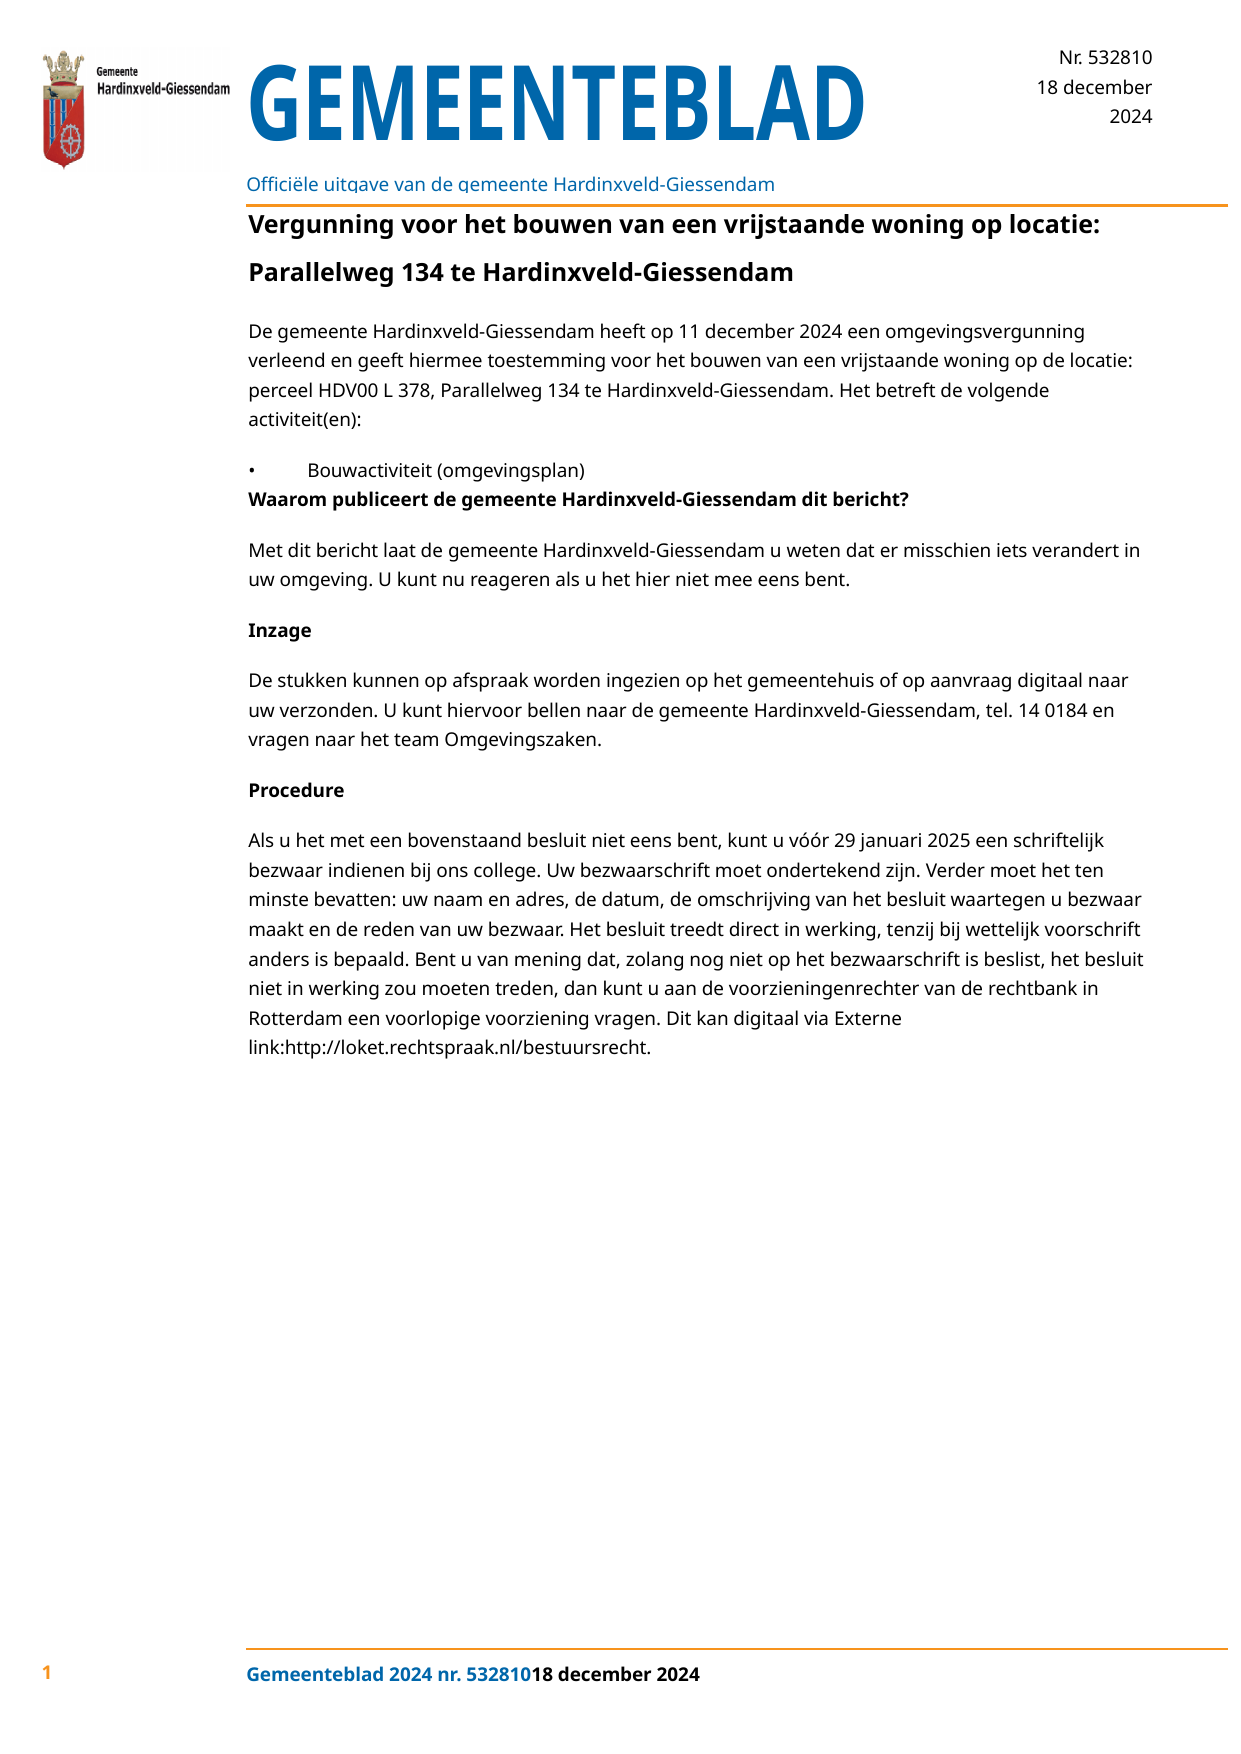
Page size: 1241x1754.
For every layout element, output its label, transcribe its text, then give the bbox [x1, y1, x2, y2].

text Procedure [248, 777, 1152, 803]
text Waarom publiceert de gemeente Hardinxveld-Giessendam dit bericht? [248, 487, 1152, 512]
list Bouwactiviteit (omgevingsplan) [248, 457, 1152, 483]
text Als u het met een bovenstaand besluit niet eens bent, kunt u vóór 29 januari 2025 een schriftelijk bezwaar indienen bij ons college. Uw bezwaarschrift moet ondertekend zijn. Verder moet het ten minste bevatten: uw naam en adres, de datum, de omschrijving van het besluit waartegen u bezwaar maakt en de reden van uw bezwaar. Het besluit treedt direct in werking, tenzij bij wettelijk voorschrift anders is bepaald. Bent u van mening dat, zolang nog niet op het bezwaarschrift is beslist, het besluit niet in werking zou moeten treden, dan kunt u aan de voorzieningenrechter van de rechtbank in Rotterdam een voorlopige voorziening vragen. Dit kan digitaal via Externe link:http://loket.rechtspraak.nl/bestuursrecht. [248, 827, 1152, 1060]
text Met dit bericht laat de gemeente Hardinxveld-Giessendam u weten dat er misschien iets verandert in uw omgeving. U kunt nu reageren als u het hier niet mee eens bent. [248, 537, 1152, 592]
text Vergunning voor het bouwen van een vrijstaande woning op locatie: Parallelweg 134 te Hardinxveld-Giessendam [248, 207, 1152, 288]
text De gemeente Hardinxveld-Giessendam heeft op 11 december 2024 een omgevingsvergunning verleend en geeft hiermee toestemming voor het bouwen van een vrijstaande woning op de locatie: perceel HDV00 L 378, Parallelweg 134 te Hardinxveld-Giessendam. Het betreft de volgende activiteit(en): [248, 318, 1152, 432]
text Inzage [248, 617, 1152, 643]
picture [41, 47, 231, 172]
text De stukken kunnen op afspraak worden ingezien op het gemeentehuis of op aanvraag digitaal naar uw verzonden. U kunt hiervoor bellen naar de gemeente Hardinxveld-Giessendam, tel. 14 0184 en vragen naar het team Omgevingszaken. [248, 667, 1152, 752]
